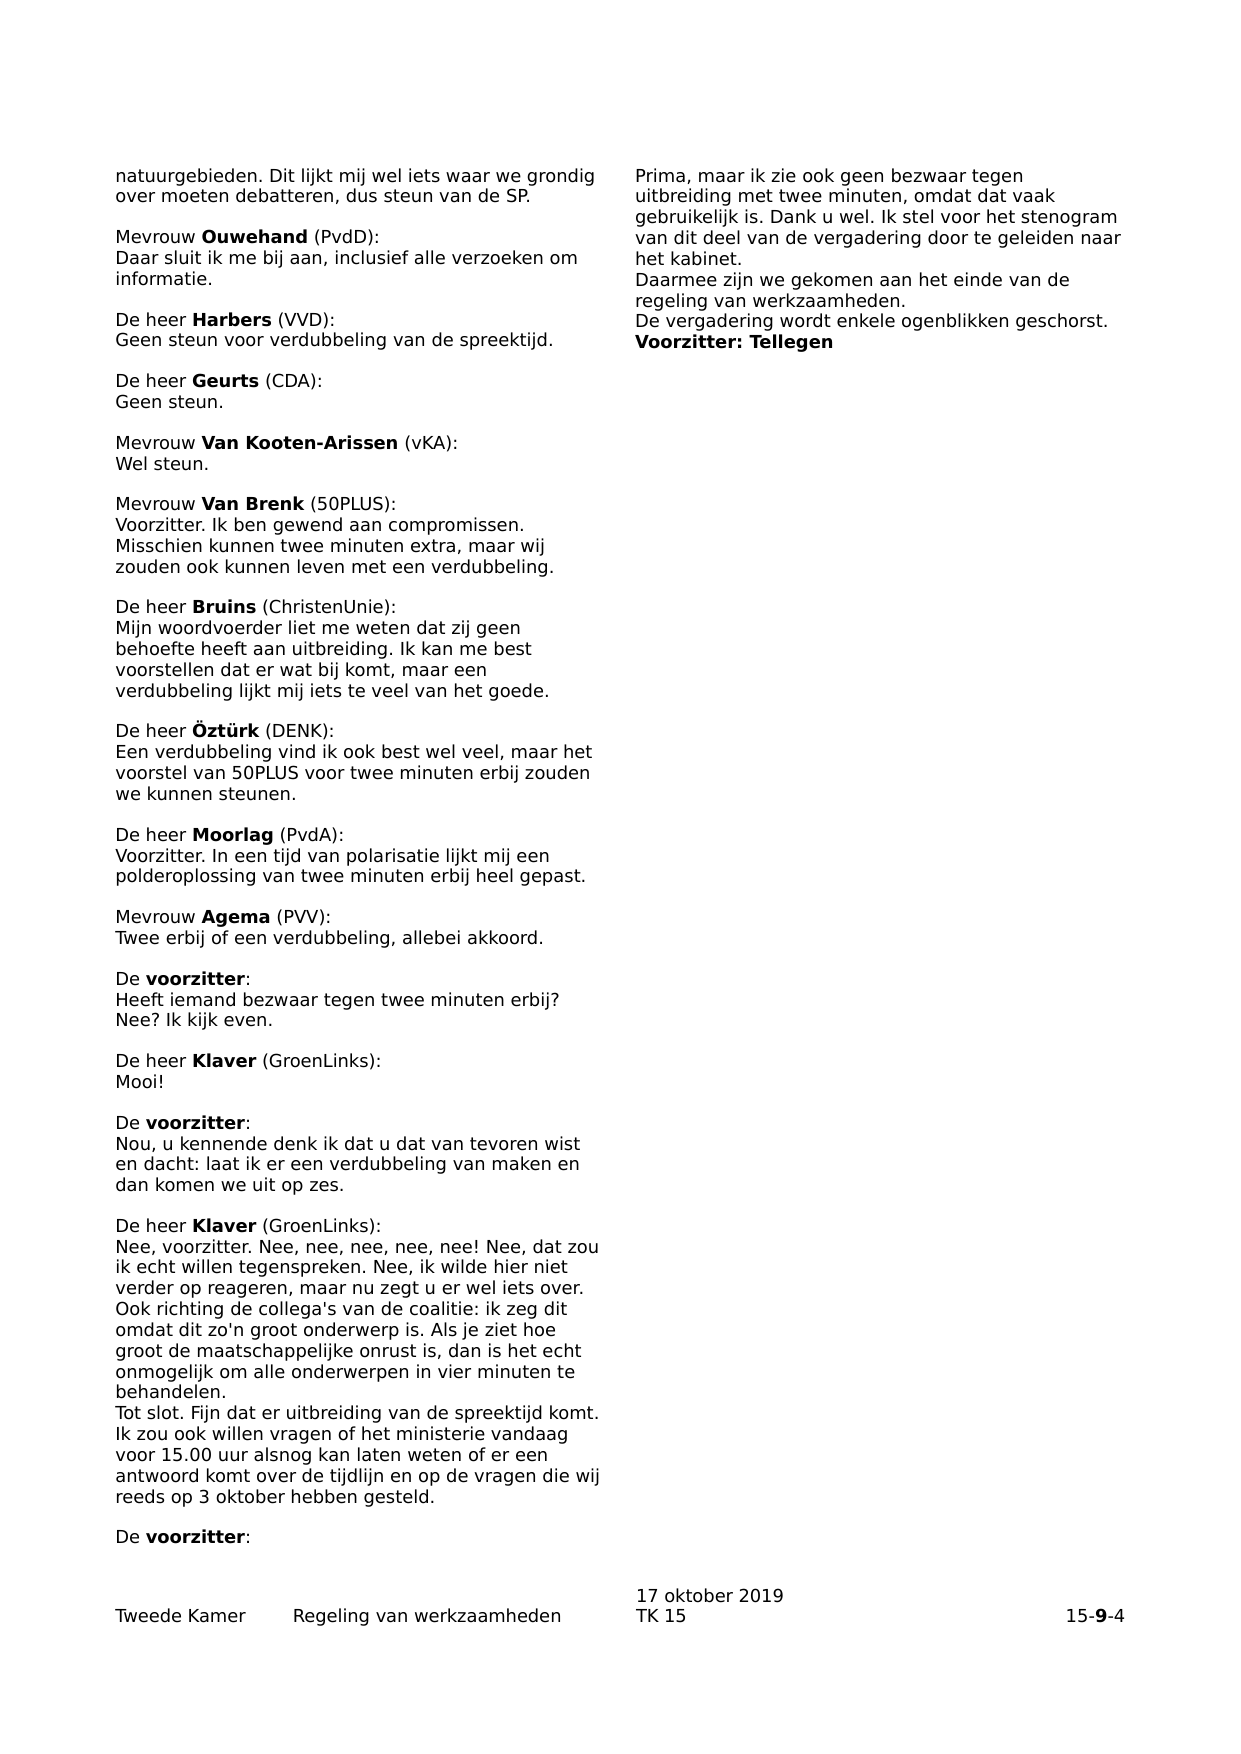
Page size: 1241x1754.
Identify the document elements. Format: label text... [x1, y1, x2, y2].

text De voorzitter: [115, 1527, 605, 1548]
text Daar sluit ik me bij aan, inclusief alle verzoeken om informatie. [115, 248, 605, 289]
text Daarmee zijn we gekomen aan het einde van de regeling van werkzaamheden. [635, 269, 1125, 311]
text Twee erbij of een verdubbeling, allebei akkoord. [115, 928, 605, 948]
text Voorzitter. In een tijd van polarisatie lijkt mij een polderoplossing van twee minuten erbij heel gepast. [115, 845, 605, 887]
text De heer Öztürk (DENK): [115, 721, 605, 742]
text natuurgebieden. Dit lijkt mij wel iets waar we grondig over moeten debatteren, dus steun van de SP. [115, 165, 605, 207]
text De heer Harbers (VVD): [115, 309, 605, 330]
text Mevrouw Van Brenk (50PLUS): [115, 494, 605, 515]
text De heer Geurts (CDA): [115, 371, 605, 392]
text De heer Moorlag (PvdA): [115, 824, 605, 845]
text Heeft iemand bezwaar tegen twee minuten erbij? Nee? Ik kijk even. [115, 989, 605, 1031]
text Een verdubbeling vind ik ook best wel veel, maar het voorstel van 50PLUS voor twee minuten erbij zouden we kunnen steunen. [115, 742, 605, 804]
text Nee, voorzitter. Nee, nee, nee, nee, nee! Nee, dat zou ik echt willen tegenspreken. Nee, ik wilde hier niet verder op reageren, maar nu zegt u er wel iets over. Ook richting de collega's van de coalitie: ik zeg dit omdat dit zo'n groot onderwerp is. Als je ziet hoe groot de maatschappelijke onrust is, dan is het echt onmogelijk om alle onderwerpen in vier minuten te behandelen. [115, 1236, 605, 1403]
text De voorzitter: [115, 968, 605, 989]
text Mevrouw Ouwehand (PvdD): [115, 227, 605, 248]
text Geen steun voor verdubbeling van de spreektijd. [115, 330, 605, 351]
text De heer Klaver (GroenLinks): [115, 1051, 605, 1072]
text De voorzitter: [115, 1112, 605, 1133]
text Wel steun. [115, 453, 605, 474]
text Voorzitter: Tellegen [635, 332, 1125, 353]
text De heer Bruins (ChristenUnie): [115, 597, 605, 618]
text Mevrouw Van Kooten-Arissen (vKA): [115, 432, 605, 453]
text Mijn woordvoerder liet me weten dat zij geen behoefte heeft aan uitbreiding. Ik kan me best voorstellen dat er wat bij komt, maar een verdubbeling lijkt mij iets te veel van het goede. [115, 618, 605, 701]
text Mooi! [115, 1072, 605, 1092]
text Prima, maar ik zie ook geen bezwaar tegen uitbreiding met twee minuten, omdat dat vaak gebruikelijk is. Dank u wel. Ik stel voor het stenogram van dit deel van de vergadering door te geleiden naar het kabinet. [635, 165, 1125, 269]
text Tot slot. Fijn dat er uitbreiding van de spreektijd komt. Ik zou ook willen vragen of het ministerie vandaag voor 15.00 uur alsnog kan laten weten of er een antwoord komt over de tijdlijn en op de vragen die wij reeds op 3 oktober hebben gesteld. [115, 1403, 605, 1507]
text De heer Klaver (GroenLinks): [115, 1216, 605, 1236]
text Geen steun. [115, 392, 605, 412]
text Mevrouw Agema (PVV): [115, 907, 605, 928]
text De vergadering wordt enkele ogenblikken geschorst. [635, 311, 1125, 332]
text Voorzitter. Ik ben gewend aan compromissen. Misschien kunnen twee minuten extra, maar wij zouden ook kunnen leven met een verdubbeling. [115, 515, 605, 577]
text Nou, u kennende denk ik dat u dat van tevoren wist en dacht: laat ik er een verdubbeling van maken en dan komen we uit op zes. [115, 1133, 605, 1196]
